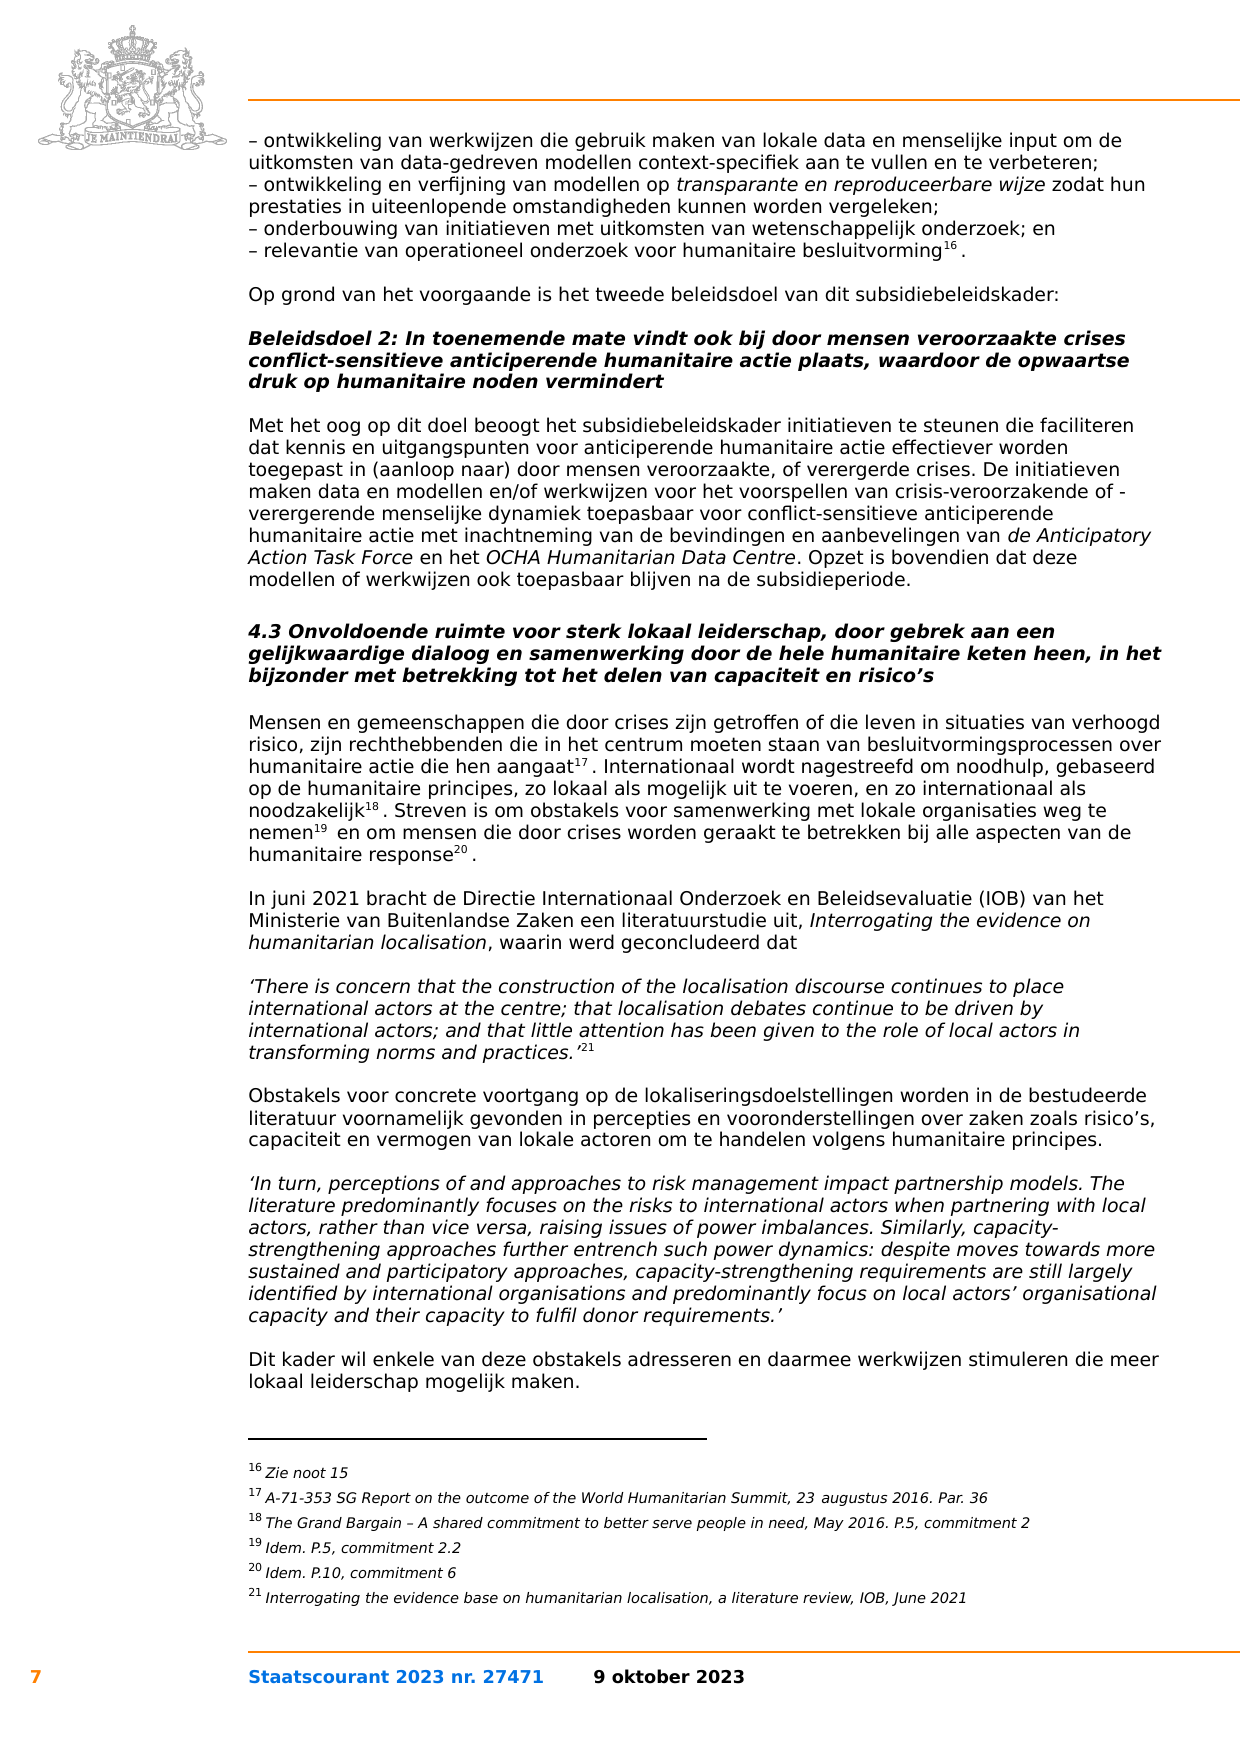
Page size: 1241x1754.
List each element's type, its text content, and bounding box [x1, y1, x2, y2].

text Op grond van het voorgaande is het tweede beleidsdoel van dit subsidiebeleidskader: [248, 284, 1163, 306]
text Met het oog op dit doel beoogt het subsidiebeleidskader initiatieven te steunen die faciliteren dat kennis en uitgangspunten voor anticiperende humanitaire actie effectiever worden toegepast in (aanloop naar) door mensen veroorzaakte, of verergerde crises. De initiatieven maken data en modellen en/of werkwijzen voor het voorspellen van crisis-veroorzakende of -verergerende menselijke dynamiek toepasbaar voor conflict-sensitieve anticiperende humanitaire actie met inachtneming van de bevindingen en aanbevelingen van de Anticipatory Action Task Force en het OCHA Humanitarian Data Centre. Opzet is bovendien dat deze modellen of werkwijzen ook toepasbaar blijven na de subsidieperiode. [248, 415, 1163, 591]
text Idem. P.10, commitment 6 [248, 1561, 1163, 1583]
text Mensen en gemeenschappen die door crises zijn getroffen of die leven in situaties van verhoogd risico, zijn rechthebbenden die in het centrum moeten staan van besluitvormingsprocessen over humanitaire actie die hen aangaat. Internationaal wordt nagestreefd om noodhulp, gebaseerd op de humanitaire principes, zo lokaal als mogelijk uit te voeren, en zo internationaal als noodzakelijk. Streven is om obstakels voor samenwerking met lokale organisaties weg te nemen en om mensen die door crises worden geraakt te betrekken bij alle aspecten van de humanitaire response. [248, 712, 1163, 866]
subtitle 4.3 Onvoldoende ruimte voor sterk lokaal leiderschap, door gebrek aan een gelijkwaardige dialoog en samenwerking door de hele humanitaire keten heen, in het bijzonder met betrekking tot het delen van capaciteit en risico’s [248, 621, 1163, 687]
text Idem. P.5, commitment 2.2 [248, 1536, 1163, 1558]
text – ontwikkeling van werkwijzen die gebruik maken van lokale data en menselijke input om de uitkomsten van data-gedreven modellen context-specifiek aan te vullen en te verbeteren; [248, 130, 1163, 174]
text – onderbouwing van initiatieven met uitkomsten van wetenschappelijk onderzoek; en [248, 218, 1163, 240]
text Interrogating the evidence base on humanitarian localisation, a literature review, IOB, June 2021 [248, 1586, 1163, 1608]
text A-71-353 SG Report on the outcome of the World Humanitarian Summit, 23 augustus 2016. Par. 36 [248, 1486, 1163, 1508]
text In juni 2021 bracht de Directie Internationaal Onderzoek en Beleidsevaluatie (IOB) van het Ministerie van Buitenlandse Zaken een literatuurstudie uit, Interrogating the evidence on humanitarian localisation, waarin werd geconcludeerd dat [248, 888, 1163, 954]
text ‘In turn, perceptions of and approaches to risk management impact partnership models. The literature predominantly focuses on the risks to international actors when partnering with local actors, rather than vice versa, raising issues of power imbalances. Similarly, capacity-strengthening approaches further entrench such power dynamics: despite moves towards more sustained and participatory approaches, capacity-strengthening requirements are still largely identified by international organisations and predominantly focus on local actors’ organisational capacity and their capacity to fulfil donor requirements.’ [248, 1173, 1163, 1327]
text Dit kader wil enkele van deze obstakels adresseren en daarmee werkwijzen stimuleren die meer lokaal leiderschap mogelijk maken. [248, 1349, 1163, 1393]
text Obstakels voor concrete voortgang op de lokaliseringsdoelstellingen worden in de bestudeerde literatuur voornamelijk gevonden in percepties en vooronderstellingen over zaken zoals risico’s, capaciteit en vermogen van lokale actoren om te handelen volgens humanitaire principes. [248, 1085, 1163, 1151]
text – ontwikkeling en verfijning van modellen op transparante en reproduceerbare wijze zodat hun prestaties in uiteenlopende omstandigheden kunnen worden vergeleken; [248, 174, 1163, 218]
text – relevantie van operationeel onderzoek voor humanitaire besluitvorming. [248, 240, 1163, 262]
text Zie noot 15 [248, 1461, 1163, 1483]
picture [38, 25, 227, 150]
text The Grand Bargain – A shared commitment to better serve people in need, May 2016. P.5, commitment 2 [248, 1511, 1163, 1533]
text Beleidsdoel 2: In toenemende mate vindt ook bij door mensen veroorzaakte crises conflict-sensitieve anticiperende humanitaire actie plaats, waardoor de opwaartse druk op humanitaire noden vermindert [248, 327, 1163, 393]
text ‘There is concern that the construction of the localisation discourse continues to place international actors at the centre; that localisation debates continue to be driven by international actors; and that little attention has been given to the role of local actors in transforming norms and practices.’ [248, 976, 1163, 1063]
